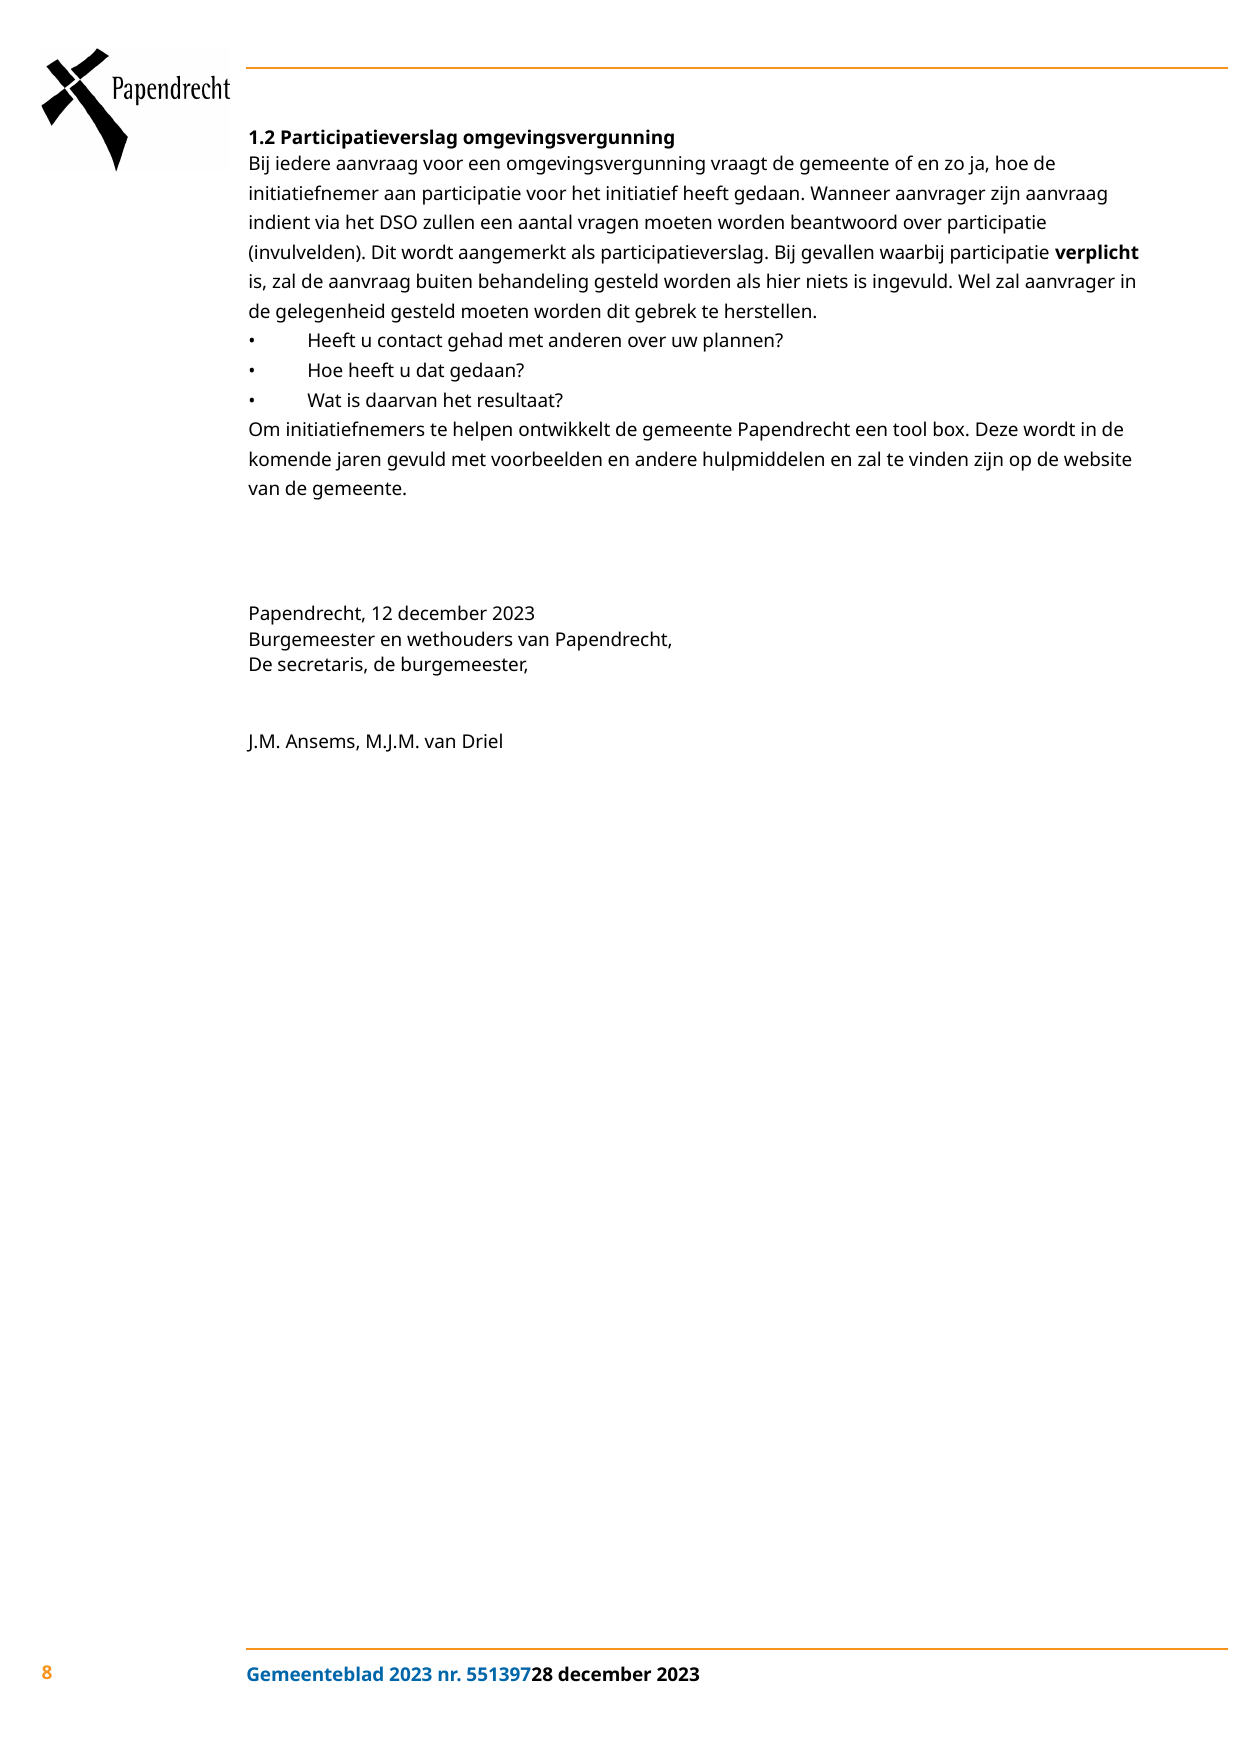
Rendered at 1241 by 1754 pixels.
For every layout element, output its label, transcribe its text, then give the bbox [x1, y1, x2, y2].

list Wat is daarvan het resultaat? [248, 387, 1152, 412]
text J.M. Ansems, M.J.M. van Driel [248, 729, 1152, 754]
picture [41, 47, 231, 172]
text Papendrecht, 12 december 2023 [248, 600, 1152, 626]
text Om initiatiefnemers te helpen ontwikkelt de gemeente Papendrecht een tool box. Deze wordt in de komende jaren gevuld met voorbeelden en andere hulpmiddelen en zal te vinden zijn op de website van de gemeente. [248, 416, 1152, 501]
text 1.2 Participatieverslag omgevingsvergunning [248, 124, 1152, 150]
list Hoe heeft u dat gedaan? [248, 357, 1152, 383]
text Burgemeester en wethouders van Papendrecht, [248, 626, 1152, 651]
text Bij iedere aanvraag voor een omgevingsvergunning vraagt de gemeente of en zo ja, hoe de initiatiefnemer aan participatie voor het initiatief heeft gedaan. Wanneer aanvrager zijn aanvraag indient via het DSO zullen een aantal vragen moeten worden beantwoord over participatie (invulvelden). Dit wordt aangemerkt als participatieverslag. Bij gevallen waarbij participatie verplicht is, zal de aanvraag buiten behandeling gesteld worden als hier niets is ingevuld. Wel zal aanvrager in de gelegenheid gesteld moeten worden dit gebrek te herstellen. [248, 150, 1152, 324]
text De secretaris, de burgemeester, [248, 651, 1152, 677]
list Heeft u contact gehad met anderen over uw plannen? [248, 328, 1152, 353]
